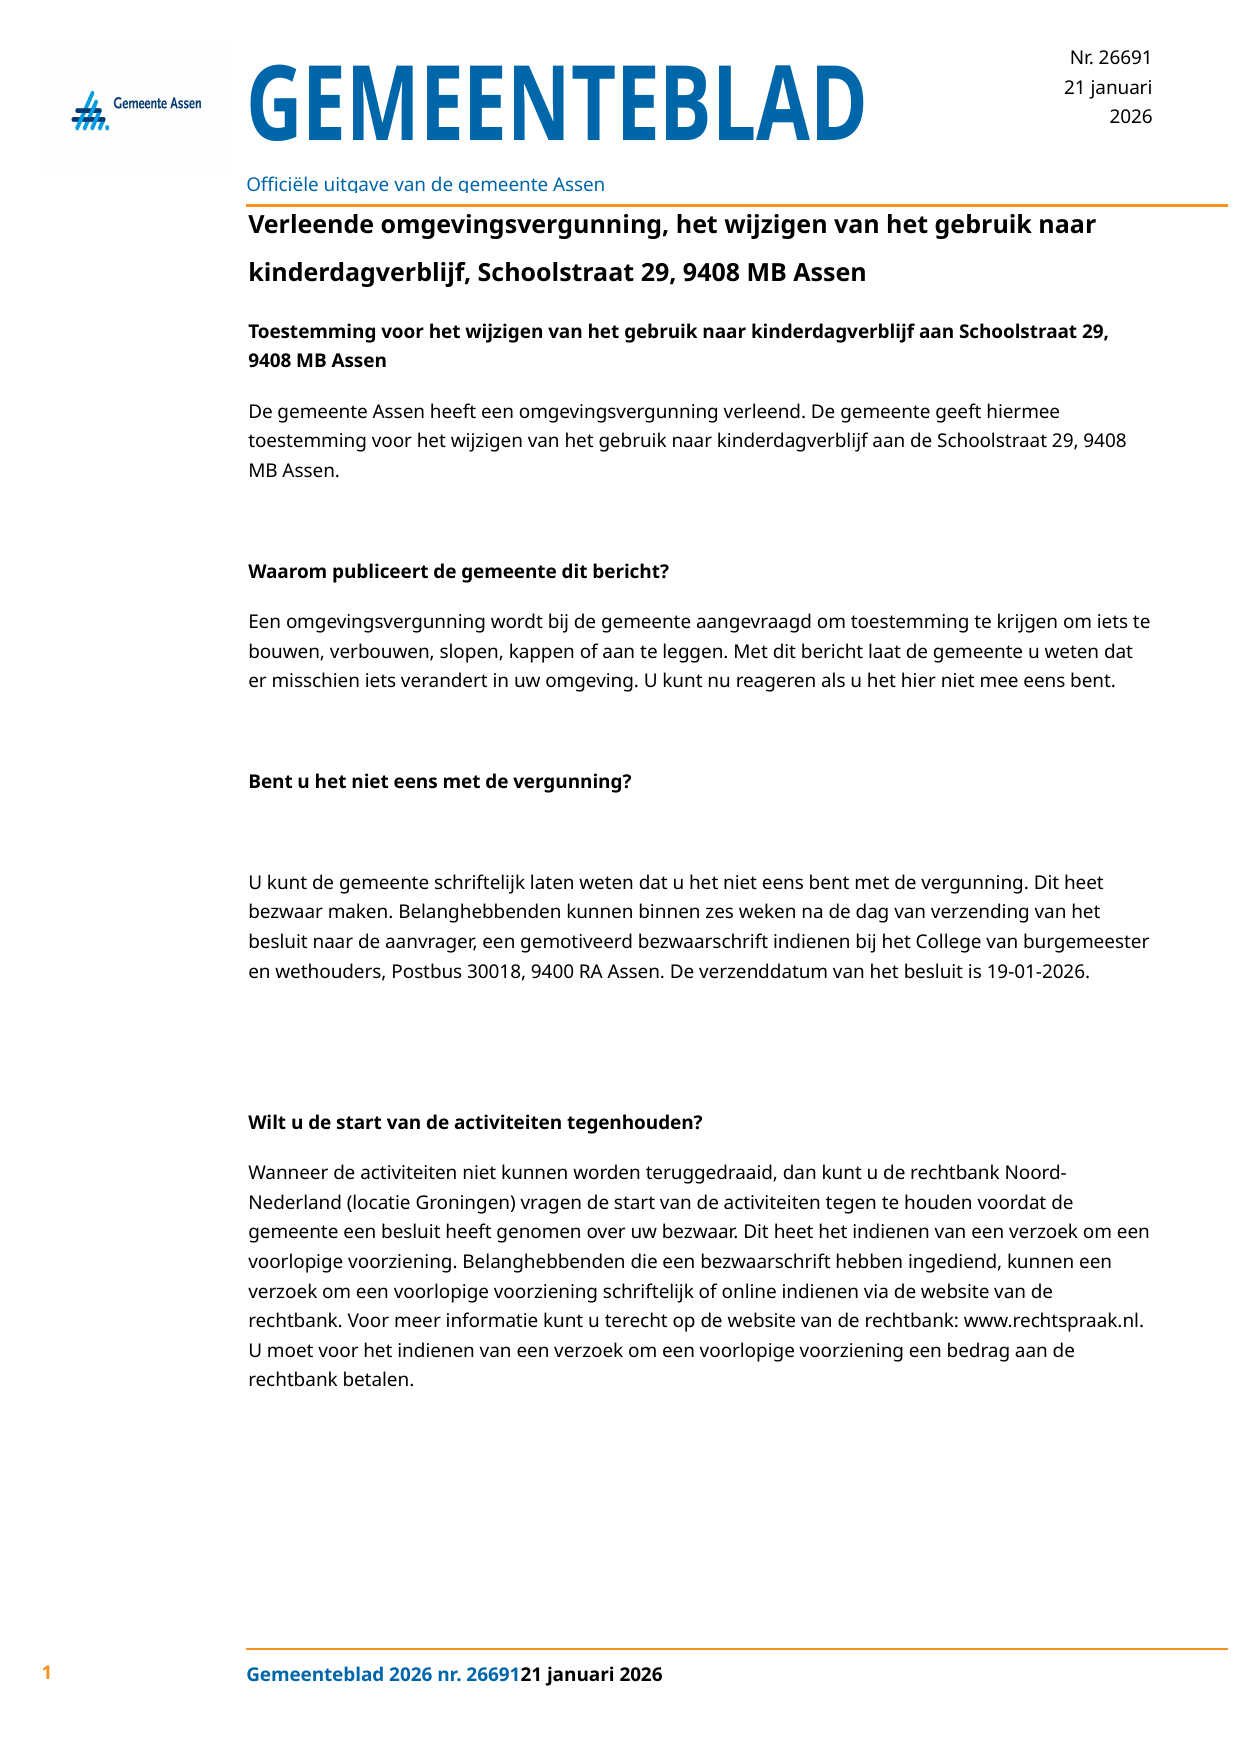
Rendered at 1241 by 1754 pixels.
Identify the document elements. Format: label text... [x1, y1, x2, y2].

text U kunt de gemeente schriftelijk laten weten dat u het niet eens bent met de vergunning. Dit heet bezwaar maken. Belanghebbenden kunnen binnen zes weken na de dag van verzending van het besluit naar de aanvrager, een gemotiveerd bezwaarschrift indienen bij het College van burgemeester en wethouders, Postbus 30018, 9400 RA Assen. De verzenddatum van het besluit is 19-01-2026. [248, 869, 1152, 984]
text Een omgevingsvergunning wordt bij de gemeente aangevraagd om toestemming te krijgen om iets te bouwen, verbouwen, slopen, kappen of aan te leggen. Met dit bericht laat de gemeente u weten dat er misschien iets verandert in uw omgeving. U kunt nu reageren als u het hier niet mee eens bent. [248, 608, 1152, 693]
text Toestemming voor het wijzigen van het gebruik naar kinderdagverblijf aan Schoolstraat 29, 9408 MB Assen [248, 318, 1152, 373]
text Wanneer de activiteiten niet kunnen worden teruggedraaid, dan kunt u de rechtbank Noord-Nederland (locatie Groningen) vragen de start van de activiteiten tegen te houden voordat de gemeente een besluit heeft genomen over uw bezwaar. Dit heet het indienen van een verzoek om een voorlopige voorziening. Belanghebbenden die een bezwaarschrift hebben ingediend, kunnen een verzoek om een voorlopige voorziening schriftelijk of online indienen via de website van de rechtbank. Voor meer informatie kunt u terecht op de website van de rechtbank: www.rechtspraak.nl. U moet voor het indienen van een verzoek om een voorlopige voorziening een bedrag aan de rechtbank betalen. [248, 1159, 1152, 1392]
text Verleende omgevingsvergunning, het wijzigen van het gebruik naar kinderdagverblijf, Schoolstraat 29, 9408 MB Assen [248, 207, 1152, 288]
text Bent u het niet eens met de vergunning? [248, 768, 1152, 794]
text Wilt u de start van de activiteiten tegenhouden? [248, 1109, 1152, 1135]
text De gemeente Assen heeft een omgevingsvergunning verleend. De gemeente geeft hiermee toestemming voor het wijzigen van het gebruik naar kinderdagverblijf aan de Schoolstraat 29, 9408 MB Assen. [248, 398, 1152, 483]
text Waarom publiceert de gemeente dit bericht? [248, 558, 1152, 584]
picture [41, 47, 231, 172]
